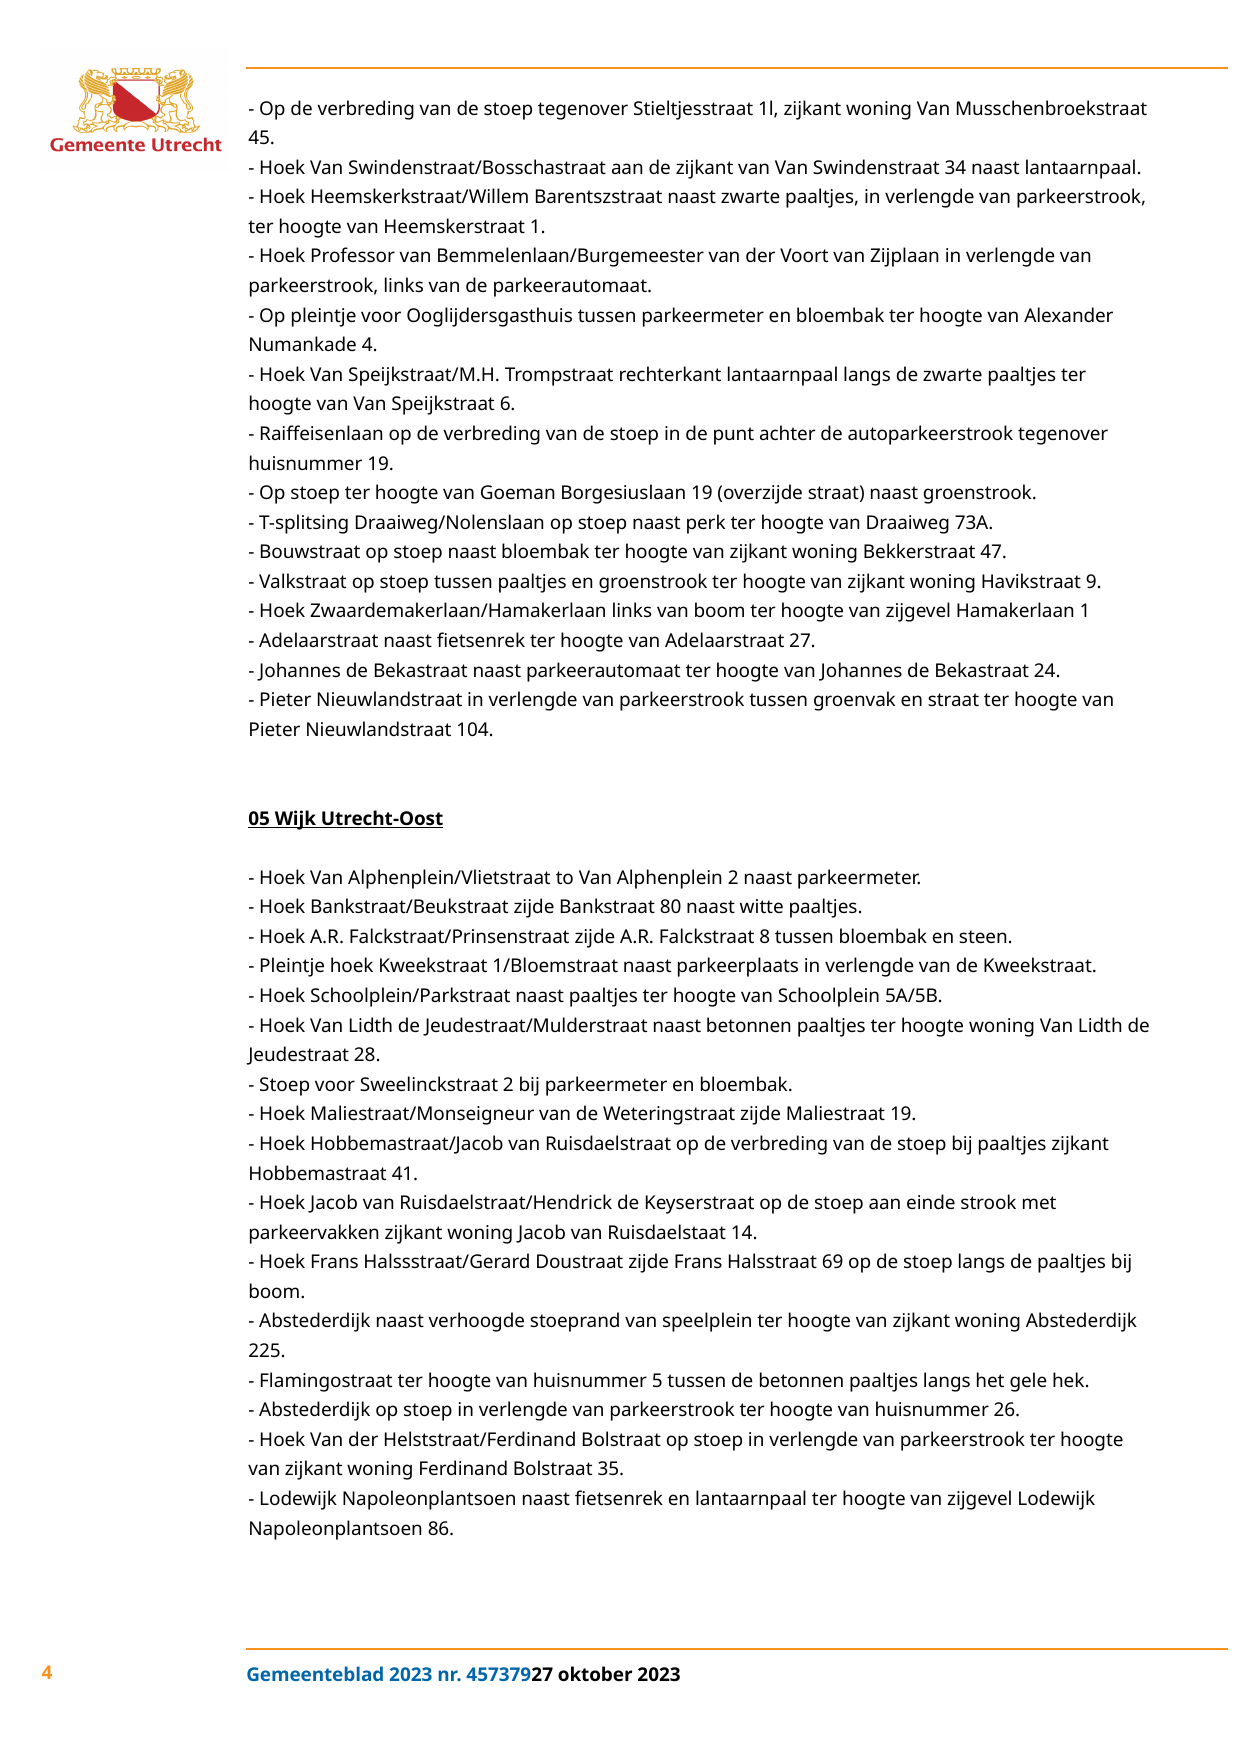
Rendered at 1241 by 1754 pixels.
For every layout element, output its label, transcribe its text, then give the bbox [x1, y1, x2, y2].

text - Hoek Van Swindenstraat/Bosschastraat aan de zijkant van Van Swindenstraat 34 naast lantaarnpaal. [248, 154, 1152, 180]
text - Hoek Hobbemastraat/Jacob van Ruisdaelstraat op de verbreding van de stoep bij paaltjes zijkant Hobbemastraat 41. [248, 1130, 1152, 1186]
text - Raiffeisenlaan op de verbreding van de stoep in de punt achter de autoparkeerstrook tegenover huisnummer 19. [248, 420, 1152, 476]
text - Hoek Zwaardemakerlaan/Hamakerlaan links van boom ter hoogte van zijgevel Hamakerlaan 1 [248, 598, 1152, 623]
text - Valkstraat op stoep tussen paaltjes en groenstrook ter hoogte van zijkant woning Havikstraat 9. [248, 568, 1152, 594]
text - Bouwstraat op stoep naast bloembak ter hoogte van zijkant woning Bekkerstraat 47. [248, 538, 1152, 564]
text - Lodewijk Napoleonplantsoen naast fietsenrek en lantaarnpaal ter hoogte van zijgevel Lodewijk Napoleonplantsoen 86. [248, 1485, 1152, 1541]
text - Pleintje hoek Kweekstraat 1/Bloemstraat naast parkeerplaats in verlengde van de Kweekstraat. [248, 953, 1152, 978]
text - Flamingostraat ter hoogte van huisnummer 5 tussen de betonnen paaltjes langs het gele hek. [248, 1367, 1152, 1393]
text - Op pleintje voor Ooglijdersgasthuis tussen parkeermeter en bloembak ter hoogte van Alexander Numankade 4. [248, 302, 1152, 357]
text - Hoek Maliestraat/Monseigneur van de Weteringstraat zijde Maliestraat 19. [248, 1101, 1152, 1126]
text - Hoek Professor van Bemmelenlaan/Burgemeester van der Voort van Zijplaan in verlengde van parkeerstrook, links van de parkeerautomaat. [248, 243, 1152, 298]
text - Op de verbreding van de stoep tegenover Stieltjesstraat 1l, zijkant woning Van Musschenbroekstraat 45. [248, 95, 1152, 150]
text - Hoek Schoolplein/Parkstraat naast paaltjes ter hoogte van Schoolplein 5A/5B. [248, 982, 1152, 1008]
text - Hoek Frans Halssstraat/Gerard Doustraat zijde Frans Halsstraat 69 op de stoep langs de paaltjes bij boom. [248, 1248, 1152, 1304]
text - Hoek Van Speijkstraat/M.H. Trompstraat rechterkant lantaarnpaal langs de zwarte paaltjes ter hoogte van Van Speijkstraat 6. [248, 361, 1152, 416]
text - Stoep voor Sweelinckstraat 2 bij parkeermeter en bloembak. [248, 1071, 1152, 1097]
text - Hoek Van der Helststraat/Ferdinand Bolstraat op stoep in verlengde van parkeerstrook ter hoogte van zijkant woning Ferdinand Bolstraat 35. [248, 1426, 1152, 1481]
text - Op stoep ter hoogte van Goeman Borgesiuslaan 19 (overzijde straat) naast groenstrook. [248, 479, 1152, 505]
text - Abstederdijk op stoep in verlengde van parkeerstrook ter hoogte van huisnummer 26. [248, 1396, 1152, 1422]
text - Hoek Van Alphenplein/Vlietstraat to Van Alphenplein 2 naast parkeermeter. [248, 864, 1152, 890]
text - Hoek Bankstraat/Beukstraat zijde Bankstraat 80 naast witte paaltjes. [248, 893, 1152, 919]
text - Johannes de Bekastraat naast parkeerautomaat ter hoogte van Johannes de Bekastraat 24. [248, 657, 1152, 683]
text - Abstederdijk naast verhoogde stoeprand van speelplein ter hoogte van zijkant woning Abstederdijk 225. [248, 1308, 1152, 1363]
text - T-splitsing Draaiweg/Nolenslaan op stoep naast perk ter hoogte van Draaiweg 73A. [248, 509, 1152, 535]
picture [41, 47, 231, 172]
text - Hoek Van Lidth de Jeudestraat/Mulderstraat naast betonnen paaltjes ter hoogte woning Van Lidth de Jeudestraat 28. [248, 1012, 1152, 1067]
text - Adelaarstraat naast fietsenrek ter hoogte van Adelaarstraat 27. [248, 627, 1152, 653]
text - Hoek Jacob van Ruisdaelstraat/Hendrick de Keyserstraat op de stoep aan einde strook met parkeervakken zijkant woning Jacob van Ruisdaelstaat 14. [248, 1189, 1152, 1245]
text 05 Wijk Utrecht-Oost [248, 805, 1152, 831]
text - Hoek Heemskerkstraat/Willem Barentszstraat naast zwarte paaltjes, in verlengde van parkeerstrook, ter hoogte van Heemskerstraat 1. [248, 183, 1152, 239]
text - Hoek A.R. Falckstraat/Prinsenstraat zijde A.R. Falckstraat 8 tussen bloembak en steen. [248, 923, 1152, 949]
text - Pieter Nieuwlandstraat in verlengde van parkeerstrook tussen groenvak en straat ter hoogte van Pieter Nieuwlandstraat 104. [248, 686, 1152, 742]
